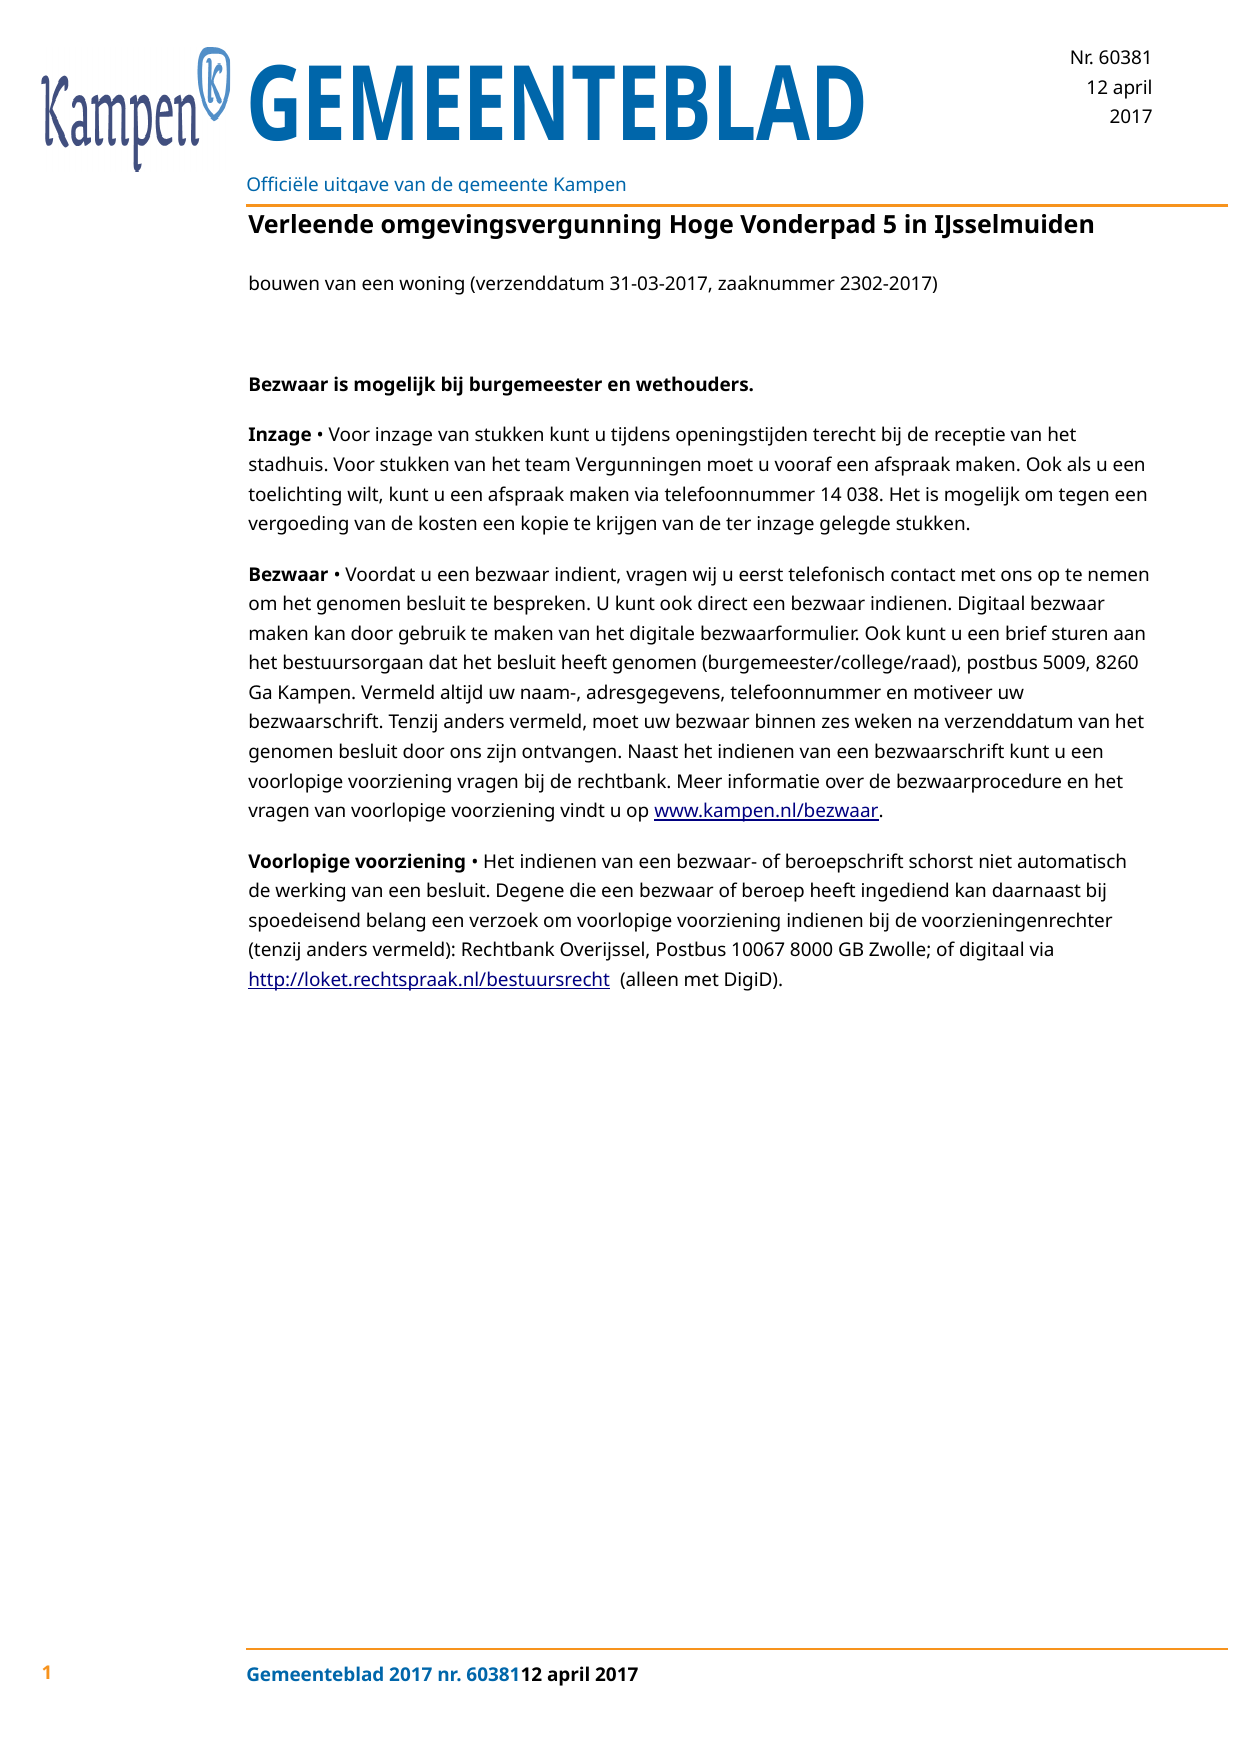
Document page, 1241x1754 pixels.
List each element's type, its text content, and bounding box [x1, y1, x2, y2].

text Bezwaar is mogelijk bij burgemeester en wethouders. [248, 371, 1152, 397]
picture [41, 47, 231, 172]
text bouwen van een woning (verzenddatum 31-03-2017, zaaknummer 2302-2017) [248, 270, 1152, 296]
text Bezwaar • Voordat u een bezwaar indient, vragen wij u eerst telefonisch contact met ons op te nemen om het genomen besluit te bespreken. U kunt ook direct een bezwaar indienen. Digitaal bezwaar maken kan door gebruik te maken van het digitale bezwaarformulier. Ook kunt u een brief sturen aan het bestuursorgaan dat het besluit heeft genomen (burgemeester/college/raad), postbus 5009, 8260 Ga Kampen. Vermeld altijd uw naam-, adresgegevens, telefoonnummer en motiveer uw bezwaarschrift. Tenzij anders vermeld, moet uw bezwaar binnen zes weken na verzenddatum van het genomen besluit door ons zijn ontvangen. Naast het indienen van een bezwaarschrift kunt u een voorlopige voorziening vragen bij de rechtbank. Meer informatie over de bezwaarprocedure en het vragen van voorlopige voorziening vindt u op www.kampen.nl/bezwaar. [248, 561, 1152, 823]
text Verleende omgevingsvergunning Hoge Vonderpad 5 in IJsselmuiden [248, 207, 1152, 241]
text Voorlopige voorziening • Het indienen van een bezwaar- of beroepschrift schorst niet automatisch de werking van een besluit. Degene die een bezwaar of beroep heeft ingediend kan daarnaast bij spoedeisend belang een verzoek om voorlopige voorziening indienen bij de voorzieningenrechter (tenzij anders vermeld): Rechtbank Overijssel, Postbus 10067 8000 GB Zwolle; of digitaal via http://loket.rechtspraak.nl/bestuursrecht (alleen met DigiD). [248, 848, 1152, 992]
text Inzage • Voor inzage van stukken kunt u tijdens openingstijden terecht bij de receptie van het stadhuis. Voor stukken van het team Vergunningen moet u vooraf een afspraak maken. Ook als u een toelichting wilt, kunt u een afspraak maken via telefoonnummer 14 038. Het is mogelijk om tegen een vergoeding van de kosten een kopie te krijgen van de ter inzage gelegde stukken. [248, 422, 1152, 536]
